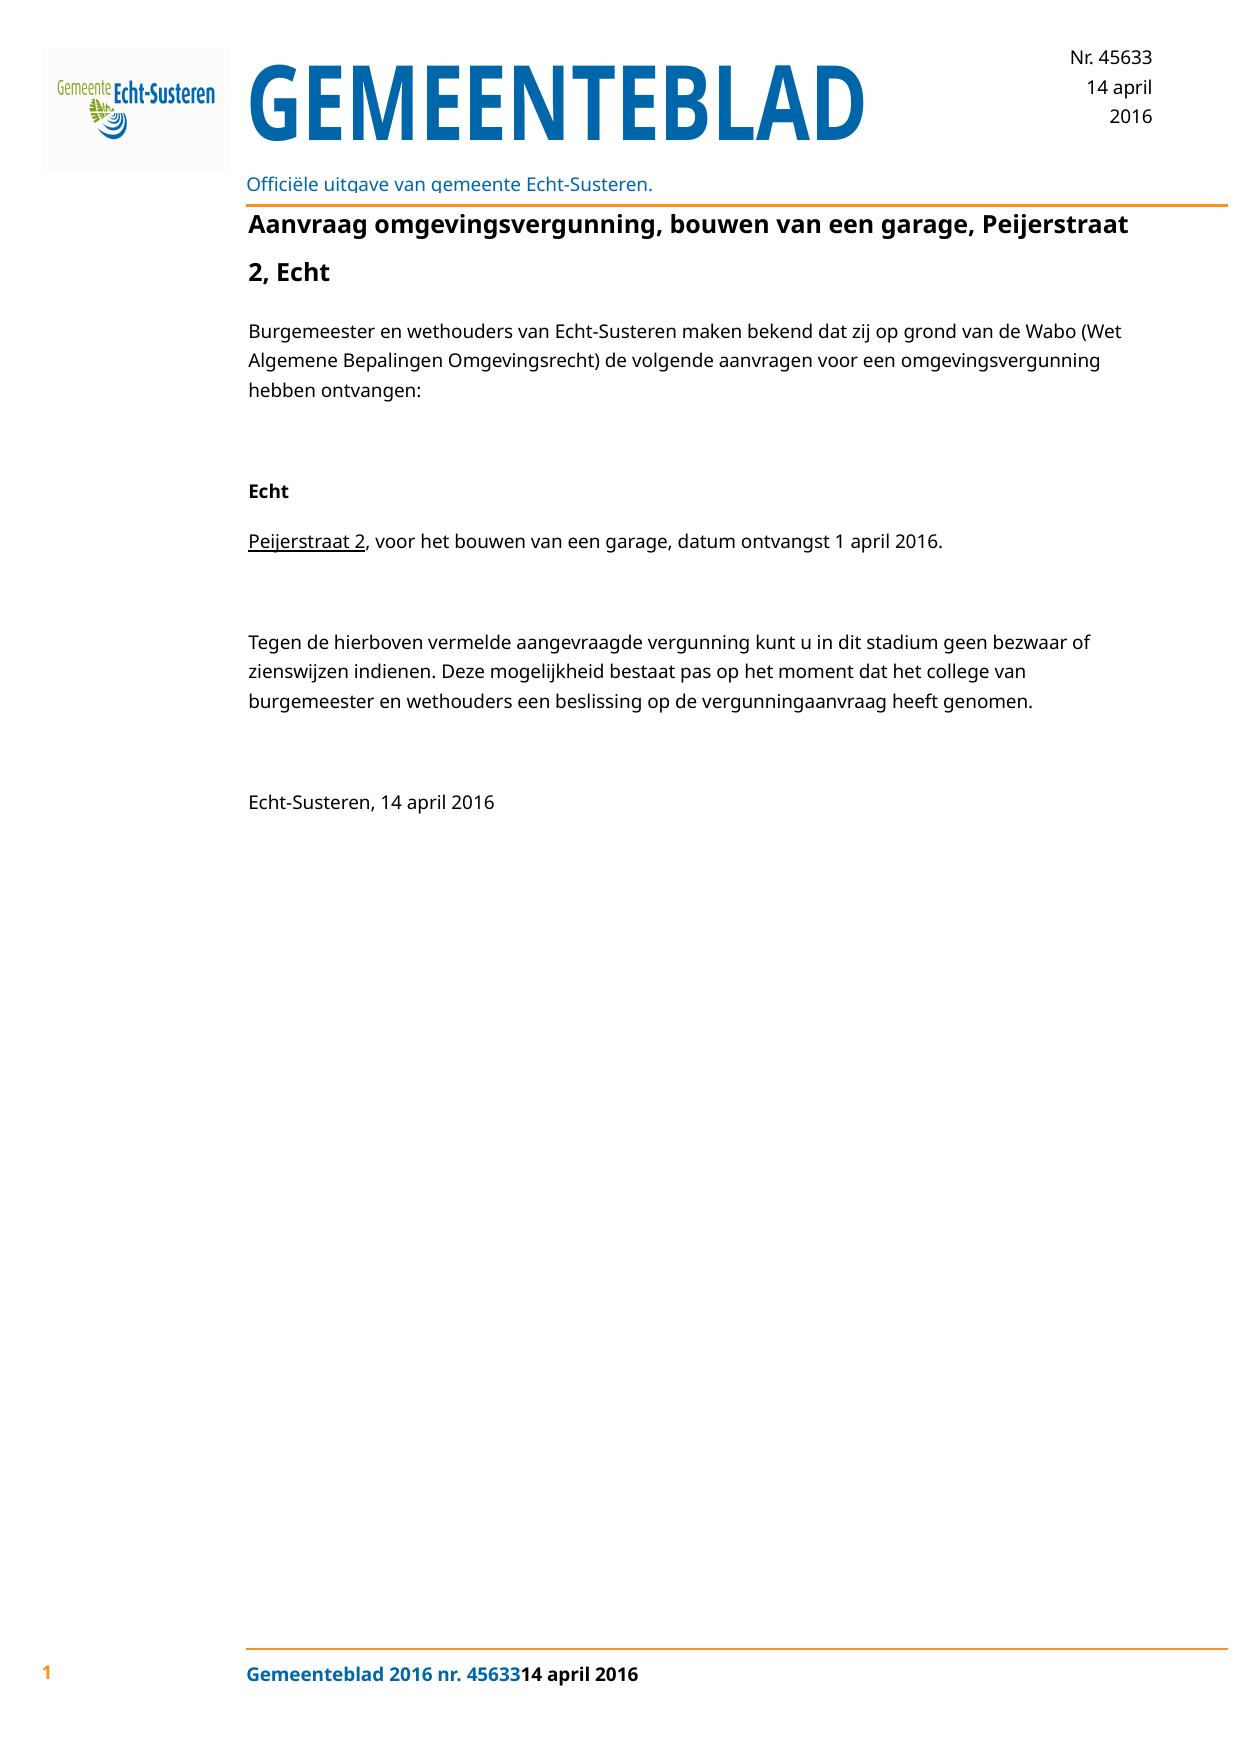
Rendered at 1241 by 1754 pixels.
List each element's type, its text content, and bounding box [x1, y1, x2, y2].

text Burgemeester en wethouders van Echt-Susteren maken bekend dat zij op grond van de Wabo (Wet Algemene Bepalingen Omgevingsrecht) de volgende aanvragen voor een omgevingsvergunning hebben ontvangen: [248, 318, 1152, 403]
text Echt [248, 478, 1152, 504]
text Aanvraag omgevingsvergunning, bouwen van een garage, Peijerstraat 2, Echt [248, 207, 1152, 288]
text Echt-Susteren, 14 april 2016 [248, 789, 1152, 815]
picture [41, 47, 231, 172]
text Peijerstraat 2, voor het bouwen van een garage, datum ontvangst 1 april 2016. [248, 528, 1152, 554]
text Tegen de hierboven vermelde aangevraagde vergunning kunt u in dit stadium geen bezwaar of zienswijzen indienen. Deze mogelijkheid bestaat pas op het moment dat het college van burgemeester en wethouders een beslissing op de vergunningaanvraag heeft genomen. [248, 629, 1152, 714]
